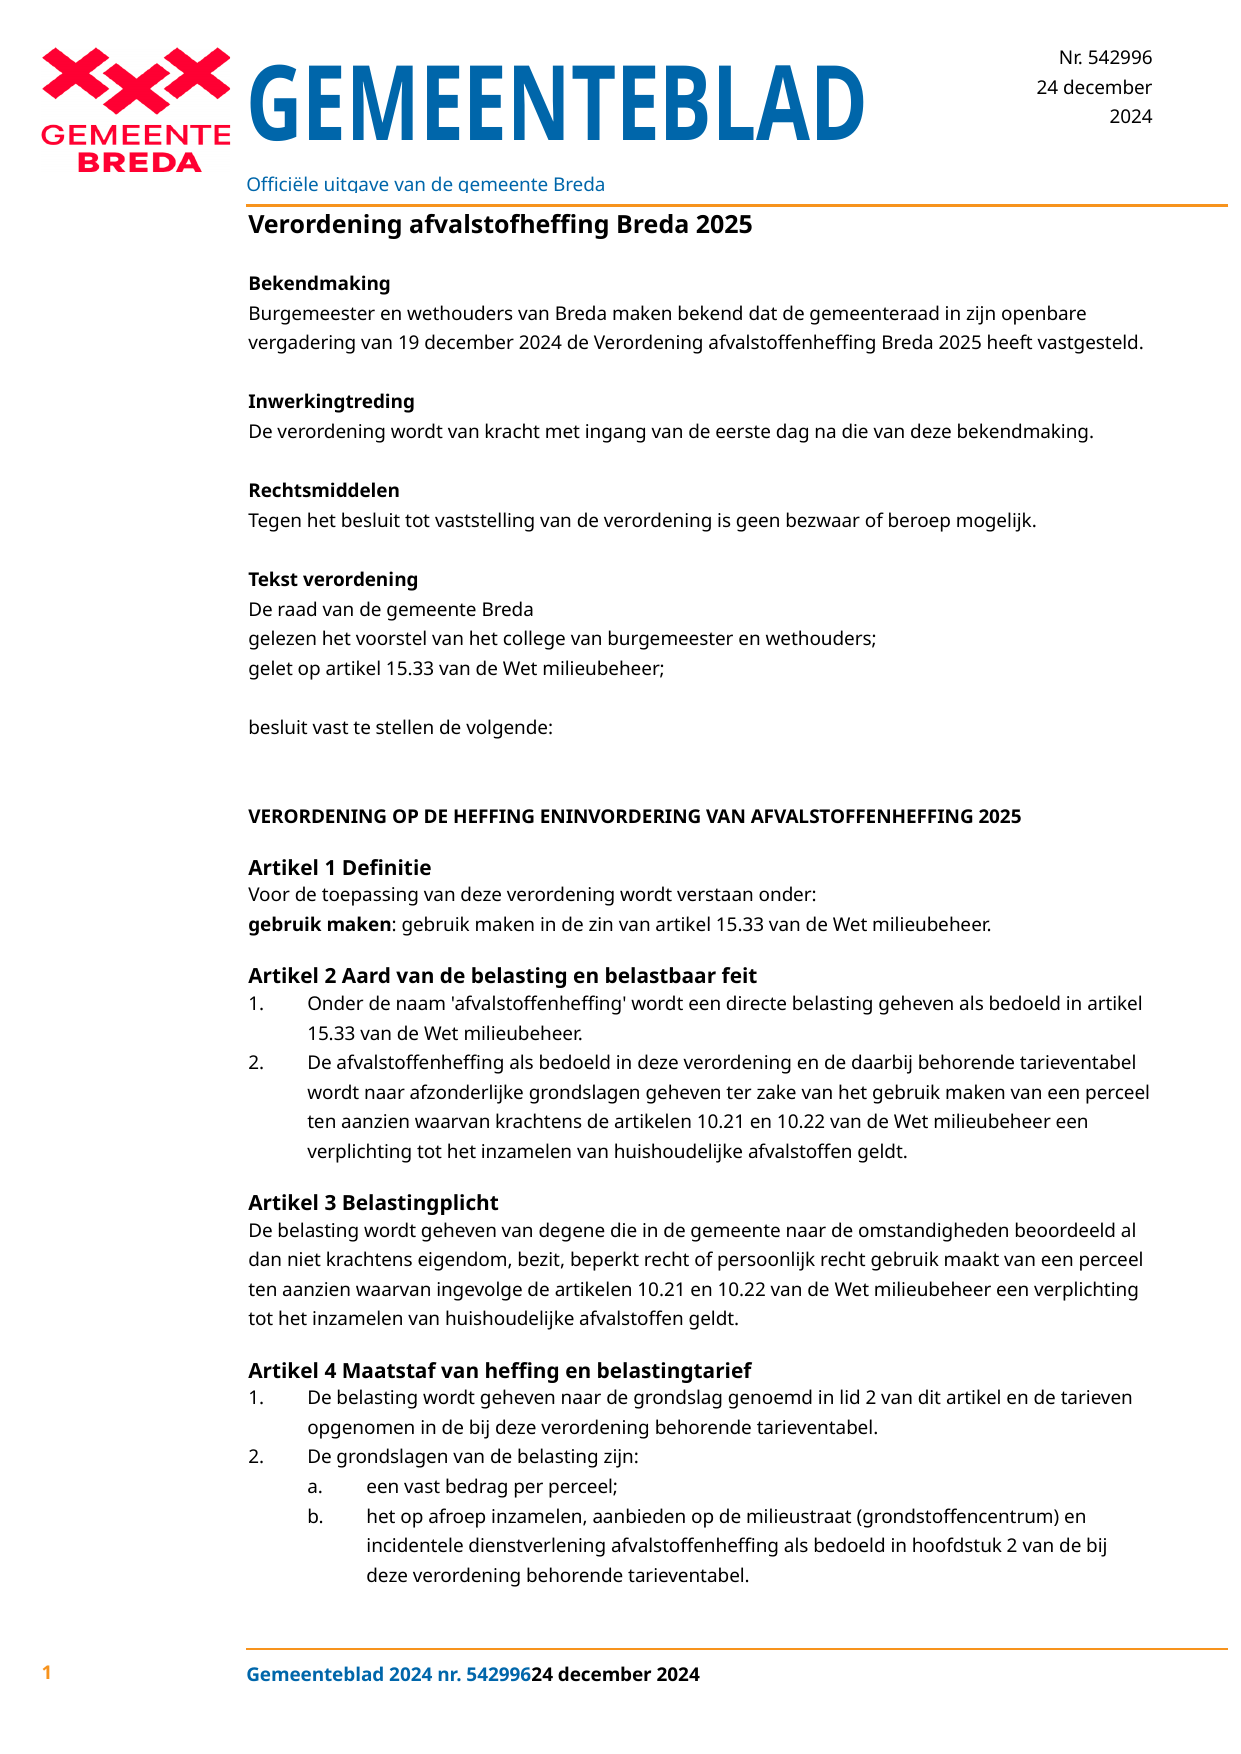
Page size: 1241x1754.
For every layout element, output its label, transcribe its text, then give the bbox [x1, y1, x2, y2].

text VERORDENING OP DE HEFFING ENINVORDERING VAN AFVALSTOFFENHEFFING 2025 [248, 803, 1152, 828]
text Bekendmaking [248, 270, 1152, 296]
text Voor de toepassing van deze verordening wordt verstaan onder: [248, 882, 1152, 907]
text Tegen het besluit tot vaststelling van de verordening is geen bezwaar of beroep mogelijk. [248, 507, 1152, 533]
list een vast bedrag per perceel; [307, 1473, 1152, 1499]
text Artikel 1 Definitie [248, 853, 1152, 882]
text Verordening afvalstofheffing Breda 2025 [248, 207, 1152, 241]
text Tekst verordening [248, 566, 1152, 592]
list De grondslagen van de belasting zijn: [248, 1444, 1152, 1469]
text gelezen het voorstel van het college van burgemeester en wethouders; [248, 625, 1152, 651]
list De belasting wordt geheven naar de grondslag genoemd in lid 2 van dit artikel en de tarieven opgenomen in de bij deze verordening behorende tarieventabel. [248, 1384, 1152, 1440]
text Artikel 3 Belastingplicht [248, 1188, 1152, 1217]
text gelet op artikel 15.33 van de Wet milieubeheer; [248, 655, 1152, 681]
text De belasting wordt geheven van degene die in de gemeente naar de omstandigheden beoordeeld al dan niet krachtens eigendom, bezit, beperkt recht of persoonlijk recht gebruik maakt van een perceel ten aanzien waarvan ingevolge de artikelen 10.21 en 10.22 van de Wet milieubeheer een verplichting tot het inzamelen van huishoudelijke afvalstoffen geldt. [248, 1217, 1152, 1331]
text Burgemeester en wethouders van Breda maken bekend dat de gemeenteraad in zijn openbare vergadering van 19 december 2024 de Verordening afvalstoffenheffing Breda 2025 heeft vastgesteld. [248, 300, 1152, 355]
text besluit vast te stellen de volgende: [248, 714, 1152, 740]
text Inwerkingtreding [248, 389, 1152, 414]
list het op afroep inzamelen, aanbieden op de milieustraat (grondstoffencentrum) en incidentele dienstverlening afvalstoffenheffing als bedoeld in hoofdstuk 2 van de bij deze verordening behorende tarieventabel. [307, 1503, 1152, 1588]
list De afvalstoffenheffing als bedoeld in deze verordening en de daarbij behorende tarieventabel wordt naar afzonderlijke grondslagen geheven ter zake van het gebruik maken van een perceel ten aanzien waarvan krachtens de artikelen 10.21 en 10.22 van de Wet milieubeheer een verplichting tot het inzamelen van huishoudelijke afvalstoffen geldt. [248, 1049, 1152, 1164]
list Onder de naam 'afvalstoffenheffing' wordt een directe belasting geheven als bedoeld in artikel 15.33 van de Wet milieubeheer. [248, 990, 1152, 1045]
text gebruik maken: gebruik maken in de zin van artikel 15.33 van de Wet milieubeheer. [248, 911, 1152, 937]
text Artikel 2 Aard van de belasting en belastbaar feit [248, 962, 1152, 990]
text De verordening wordt van kracht met ingang van de eerste dag na die van deze bekendmaking. [248, 418, 1152, 444]
picture [41, 47, 231, 172]
text Artikel 4 Maatstaf van heffing en belastingtarief [248, 1356, 1152, 1384]
text Rechtsmiddelen [248, 477, 1152, 503]
text De raad van de gemeente Breda [248, 596, 1152, 621]
